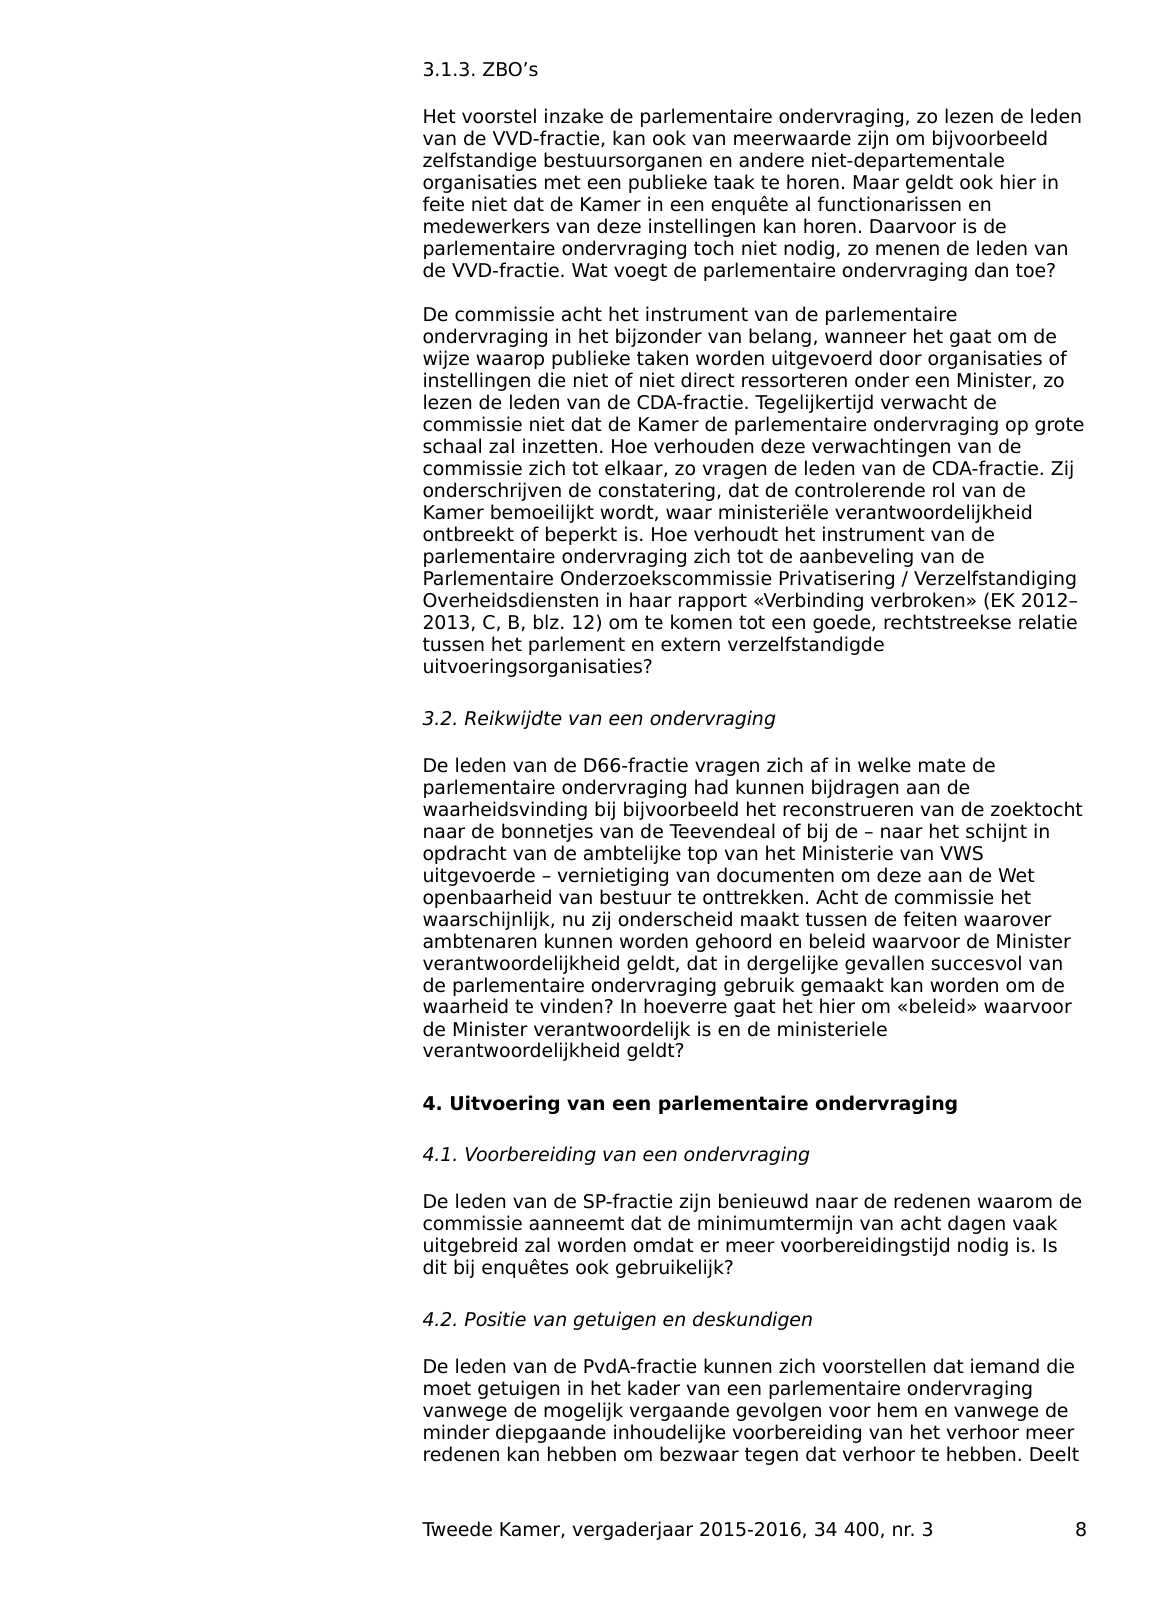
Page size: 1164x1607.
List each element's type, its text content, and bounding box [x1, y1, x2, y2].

text De leden van de PvdA-fractie kunnen zich voorstellen dat iemand die moet getuigen in het kader van een parlementaire ondervraging vanwege de mogelijk vergaande gevolgen voor hem en vanwege de minder diepgaande inhoudelijke voorbereiding van het verhoor meer redenen kan hebben om bezwaar tegen dat verhoor te hebben. Deelt [422, 1356, 1087, 1466]
subtitle 3.1.3. ZBO’s [422, 59, 1087, 81]
subtitle 3.2. Reikwijdte van een ondervraging [422, 708, 1087, 730]
text De commissie acht het instrument van de parlementaire ondervraging in het bijzonder van belang, wanneer het gaat om de wijze waarop publieke taken worden uitgevoerd door organisaties of instellingen die niet of niet direct ressorteren onder een Minister, zo lezen de leden van de CDA-fractie. Tegelijkertijd verwacht de commissie niet dat de Kamer de parlementaire ondervraging op grote schaal zal inzetten. Hoe verhouden deze verwachtingen van de commissie zich tot elkaar, zo vragen de leden van de CDA-fractie. Zij onderschrijven de constatering, dat de controlerende rol van de Kamer bemoeilijkt wordt, waar ministeriële verantwoordelijkheid ontbreekt of beperkt is. Hoe verhoudt het instrument van de parlementaire ondervraging zich tot de aanbeveling van de Parlementaire Onderzoekscommissie Privatisering / Verzelfstandiging Overheidsdiensten in haar rapport «Verbinding verbroken» (EK 2012–2013, C, B, blz. 12) om te komen tot een goede, rechtstreekse relatie tussen het parlement en extern verzelfstandigde uitvoeringsorganisaties? [422, 304, 1087, 678]
subtitle 4. Uitvoering van een parlementaire ondervraging [422, 1092, 1087, 1114]
subtitle 4.2. Positie van getuigen en deskundigen [422, 1309, 1087, 1331]
text De leden van de SP-fractie zijn benieuwd naar de redenen waarom de commissie aanneemt dat de minimumtermijn van acht dagen vaak uitgebreid zal worden omdat er meer voorbereidingstijd nodig is. Is dit bij enquêtes ook gebruikelijk? [422, 1191, 1087, 1279]
subtitle 4.1. Voorbereiding van een ondervraging [422, 1144, 1087, 1166]
text De leden van de D66-fractie vragen zich af in welke mate de parlementaire ondervraging had kunnen bijdragen aan de waarheidsvinding bij bijvoorbeeld het reconstrueren van de zoektocht naar de bonnetjes van de Teevendeal of bij de – naar het schijnt in opdracht van de ambtelijke top van het Ministerie van VWS uitgevoerde – vernietiging van documenten om deze aan de Wet openbaarheid van bestuur te onttrekken. Acht de commissie het waarschijnlijk, nu zij onderscheid maakt tussen de feiten waarover ambtenaren kunnen worden gehoord en beleid waarvoor de Minister verantwoordelijkheid geldt, dat in dergelijke gevallen succesvol van de parlementaire ondervraging gebruik gemaakt kan worden om de waarheid te vinden? In hoeverre gaat het hier om «beleid» waarvoor de Minister verantwoordelijk is en de ministeriele verantwoordelijkheid geldt? [422, 755, 1087, 1062]
text Het voorstel inzake de parlementaire ondervraging, zo lezen de leden van de VVD-fractie, kan ook van meerwaarde zijn om bijvoorbeeld zelfstandige bestuursorganen en andere niet-departementale organisaties met een publieke taak te horen. Maar geldt ook hier in feite niet dat de Kamer in een enquête al functionarissen en medewerkers van deze instellingen kan horen. Daarvoor is de parlementaire ondervraging toch niet nodig, zo menen de leden van de VVD-fractie. Wat voegt de parlementaire ondervraging dan toe? [422, 106, 1087, 282]
